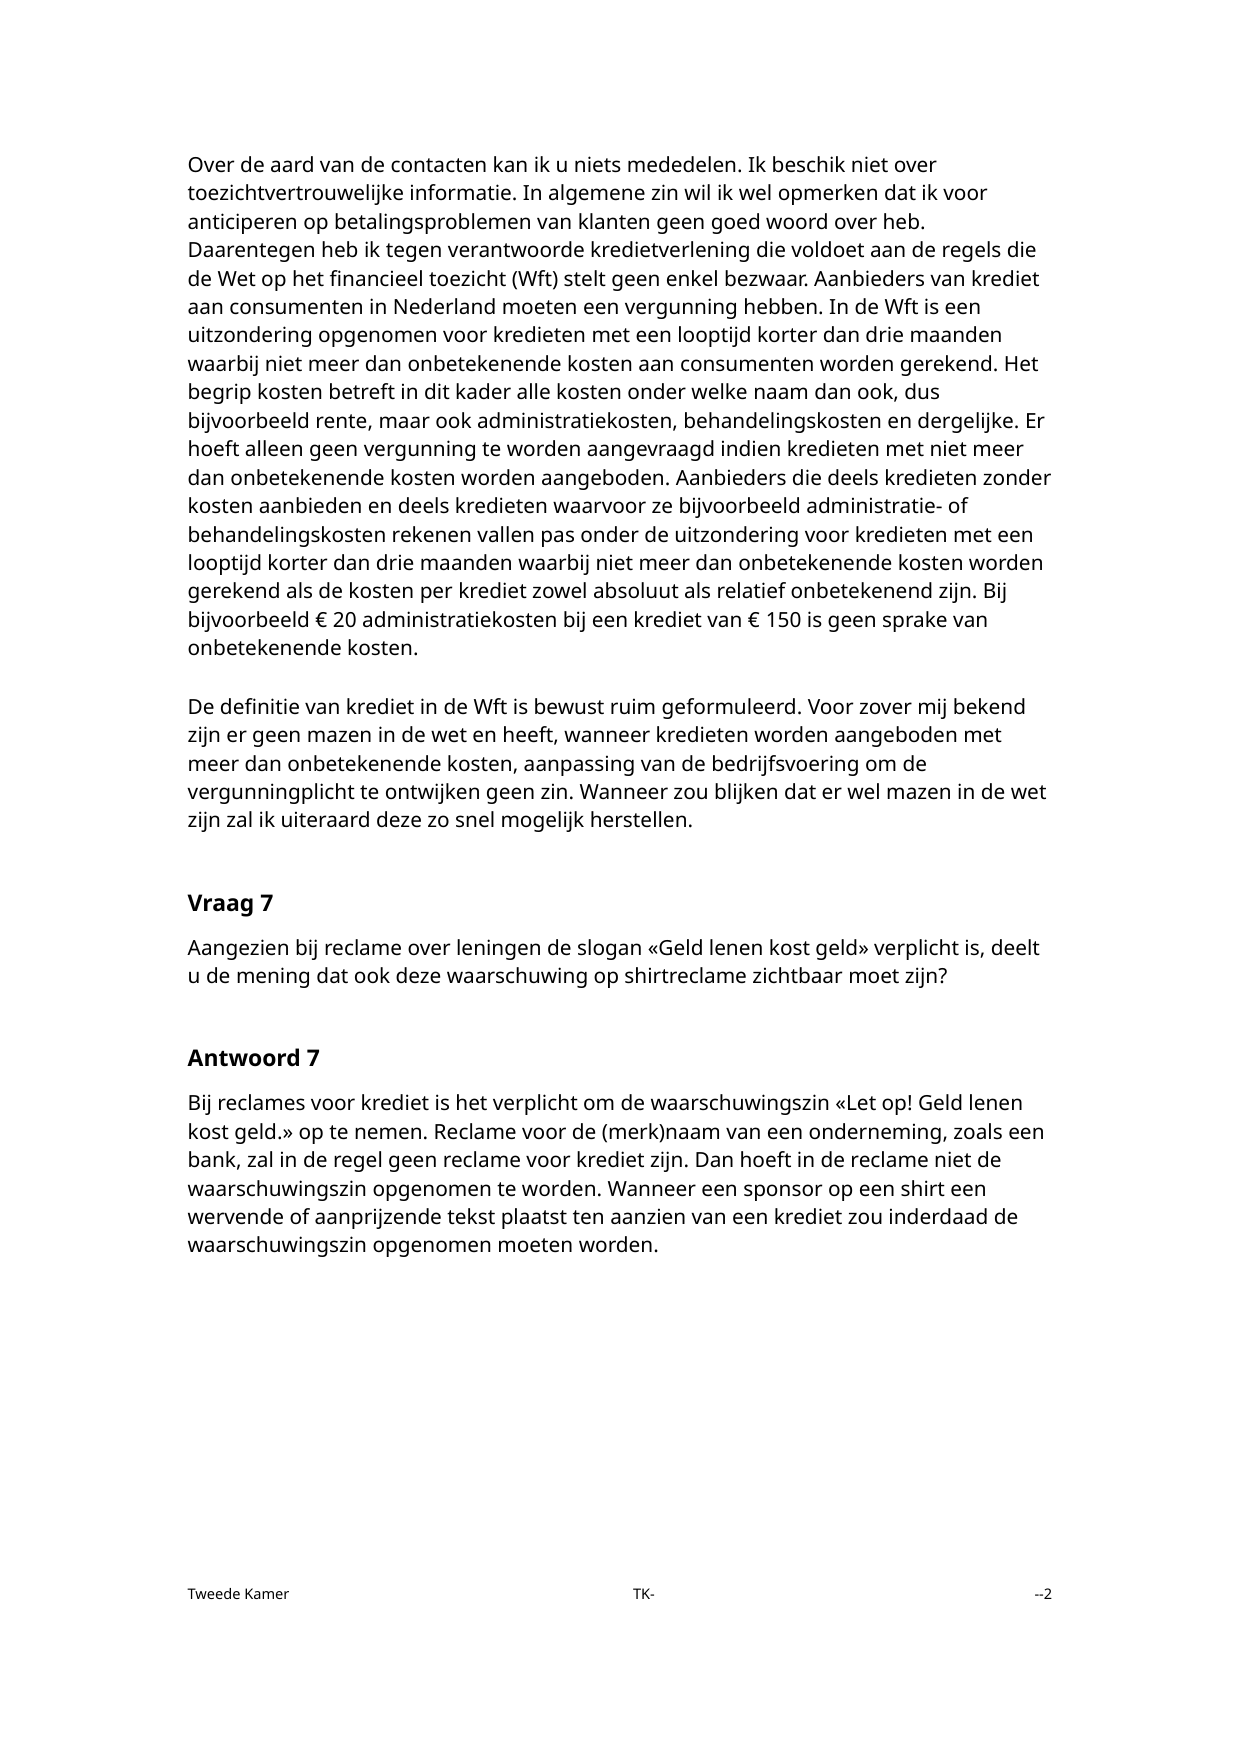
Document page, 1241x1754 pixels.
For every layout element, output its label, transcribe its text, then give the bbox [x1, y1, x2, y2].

text Bij reclames voor krediet is het verplicht om de waarschuwingszin «Let op! Geld lenen kost geld.» op te nemen. Reclame voor de (merk)naam van een onderneming, zoals een bank, zal in de regel geen reclame voor krediet zijn. Dan hoeft in de reclame niet de waarschuwingszin opgenomen te worden. Wanneer een sponsor op een shirt een wervende of aanprijzende tekst plaatst ten aanzien van een krediet zou inderdaad de waarschuwingszin opgenomen moeten worden. [187, 1088, 1053, 1259]
text Over de aard van de contacten kan ik u niets mededelen. Ik beschik niet over toezichtvertrouwelijke informatie. In algemene zin wil ik wel opmerken dat ik voor anticiperen op betalingsproblemen van klanten geen goed woord over heb. Daarentegen heb ik tegen verantwoorde kredietverlening die voldoet aan de regels die de Wet op het financieel toezicht (Wft) stelt geen enkel bezwaar. Aanbieders van krediet aan consumenten in Nederland moeten een vergunning hebben. In de Wft is een uitzondering opgenomen voor kredieten met een looptijd korter dan drie maanden waarbij niet meer dan onbetekenende kosten aan consumenten worden gerekend. Het begrip kosten betreft in dit kader alle kosten onder welke naam dan ook, dus bijvoorbeeld rente, maar ook administratiekosten, behandelingskosten en dergelijke. Er hoeft alleen geen vergunning te worden aangevraagd indien kredieten met niet meer dan onbetekenende kosten worden aangeboden. Aanbieders die deels kredieten zonder kosten aanbieden en deels kredieten waarvoor ze bijvoorbeeld administratie- of behandelingskosten rekenen vallen pas onder de uitzondering voor kredieten met een looptijd korter dan drie maanden waarbij niet meer dan onbetekenende kosten worden gerekend als de kosten per krediet zowel absoluut als relatief onbetekenend zijn. Bij bijvoorbeeld € 20 administratiekosten bij een krediet van € 150 is geen sprake van onbetekenende kosten. [187, 150, 1053, 662]
text De definitie van krediet in de Wft is bewust ruim geformuleerd. Voor zover mij bekend zijn er geen mazen in de wet en heeft, wanneer kredieten worden aangeboden met meer dan onbetekenende kosten, aanpassing van de bedrijfsvoering om de vergunningplicht te ontwijken geen zin. Wanneer zou blijken dat er wel mazen in de wet zijn zal ik uiteraard deze zo snel mogelijk herstellen. [187, 692, 1053, 834]
subtitle Vraag 7 [187, 887, 1053, 918]
subtitle Antwoord 7 [187, 1042, 1053, 1073]
text Aangezien bij reclame over leningen de slogan «Geld lenen kost geld» verplicht is, deelt u de mening dat ook deze waarschuwing op shirtreclame zichtbaar moet zijn? [187, 933, 1053, 990]
